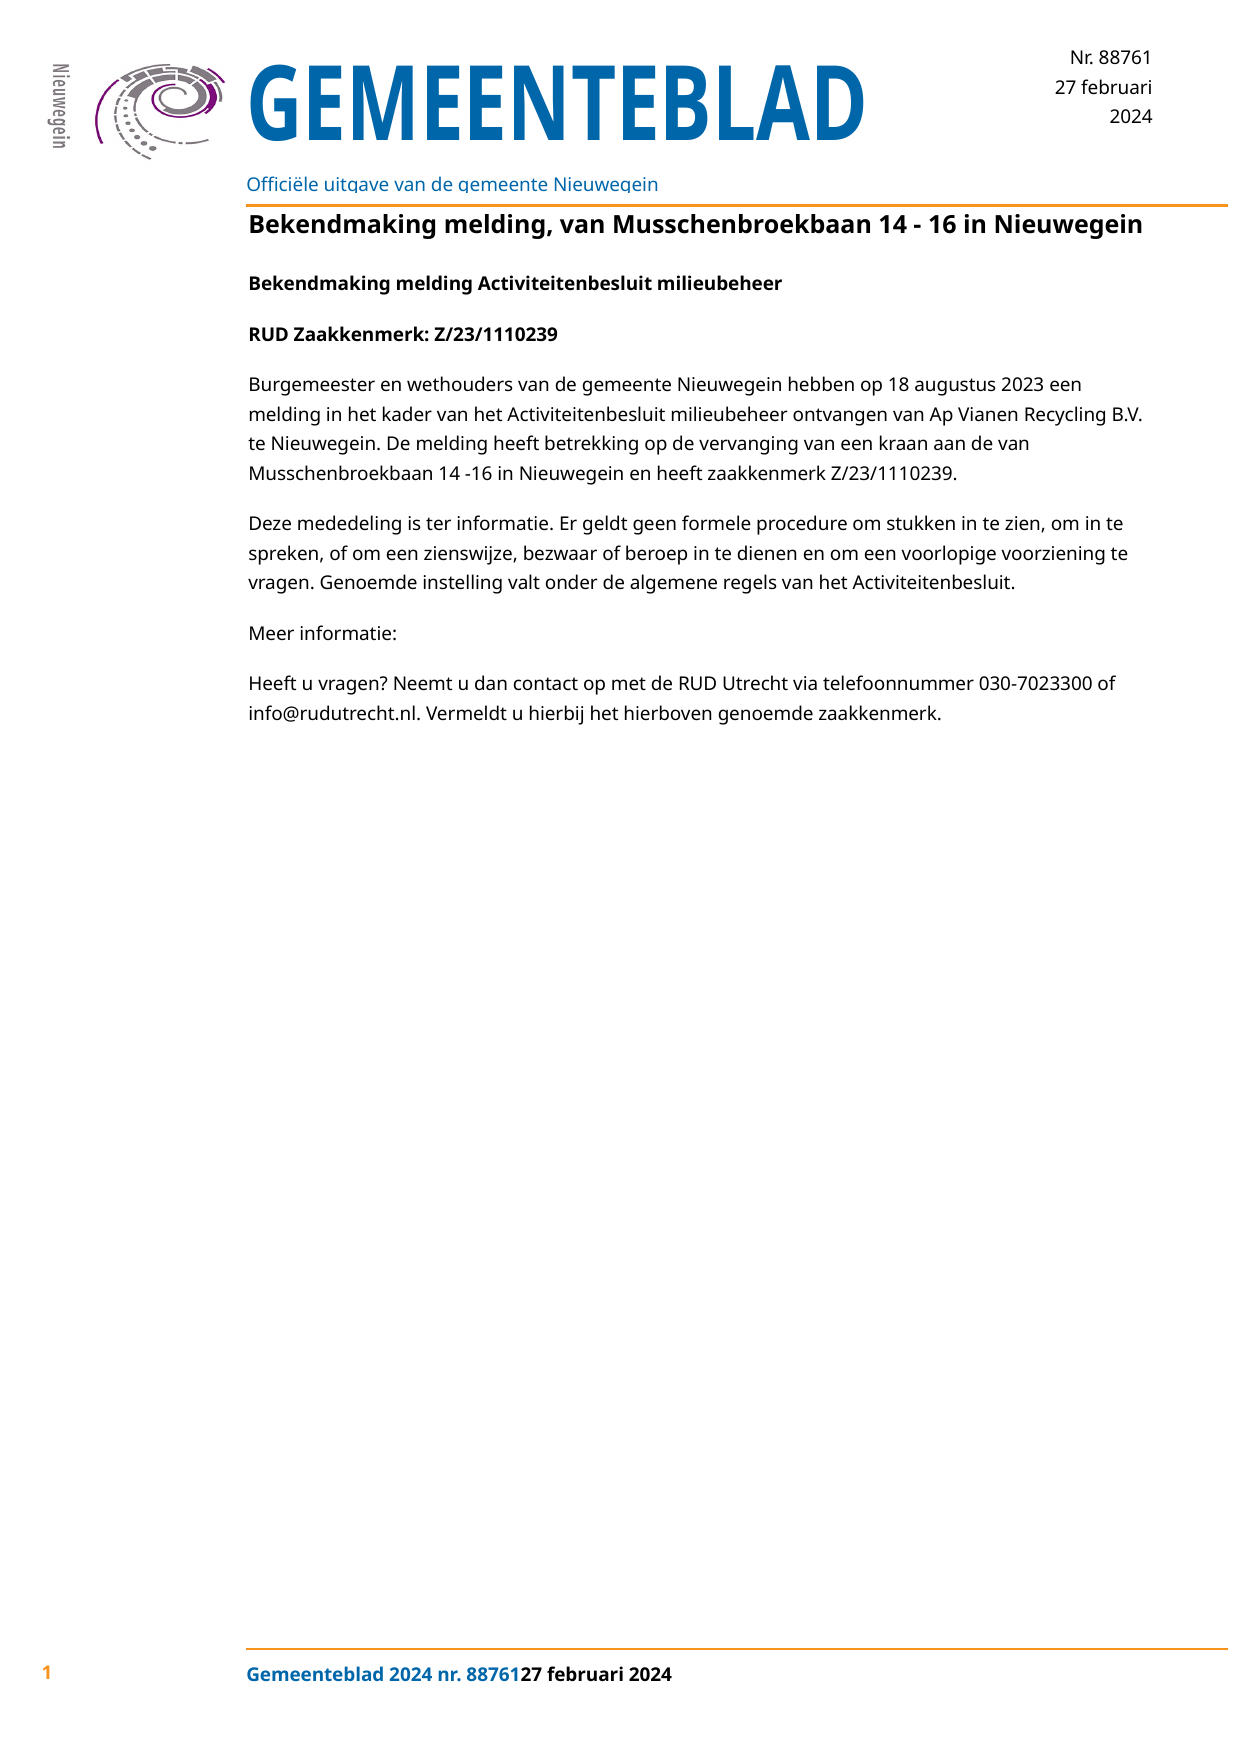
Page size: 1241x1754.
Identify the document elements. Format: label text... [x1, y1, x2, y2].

text Bekendmaking melding, van Musschenbroekbaan 14 - 16 in Nieuwegein [248, 207, 1152, 241]
text Bekendmaking melding Activiteitenbesluit milieubeheer [248, 270, 1152, 296]
text Deze mededeling is ter informatie. Er geldt geen formele procedure om stukken in te zien, om in te spreken, of om een zienswijze, bezwaar of beroep in te dienen en om een voorlopige voorziening te vragen. Genoemde instelling valt onder de algemene regels van het Activiteitenbesluit. [248, 510, 1152, 595]
text Meer informatie: [248, 620, 1152, 646]
picture [41, 47, 231, 172]
text Heeft u vragen? Neemt u dan contact op met de RUD Utrecht via telefoonnummer 030-7023300 of info@rudutrecht.nl. Vermeldt u hierbij het hierboven genoemde zaakkenmerk. [248, 670, 1152, 726]
text Burgemeester en wethouders van de gemeente Nieuwegein hebben op 18 augustus 2023 een melding in het kader van het Activiteitenbesluit milieubeheer ontvangen van Ap Vianen Recycling B.V. te Nieuwegein. De melding heeft betrekking op de vervanging van een kraan aan de van Musschenbroekbaan 14 -16 in Nieuwegein en heeft zaakkenmerk Z/23/1110239. [248, 371, 1152, 486]
text RUD Zaakkenmerk: Z/23/1110239 [248, 321, 1152, 346]
